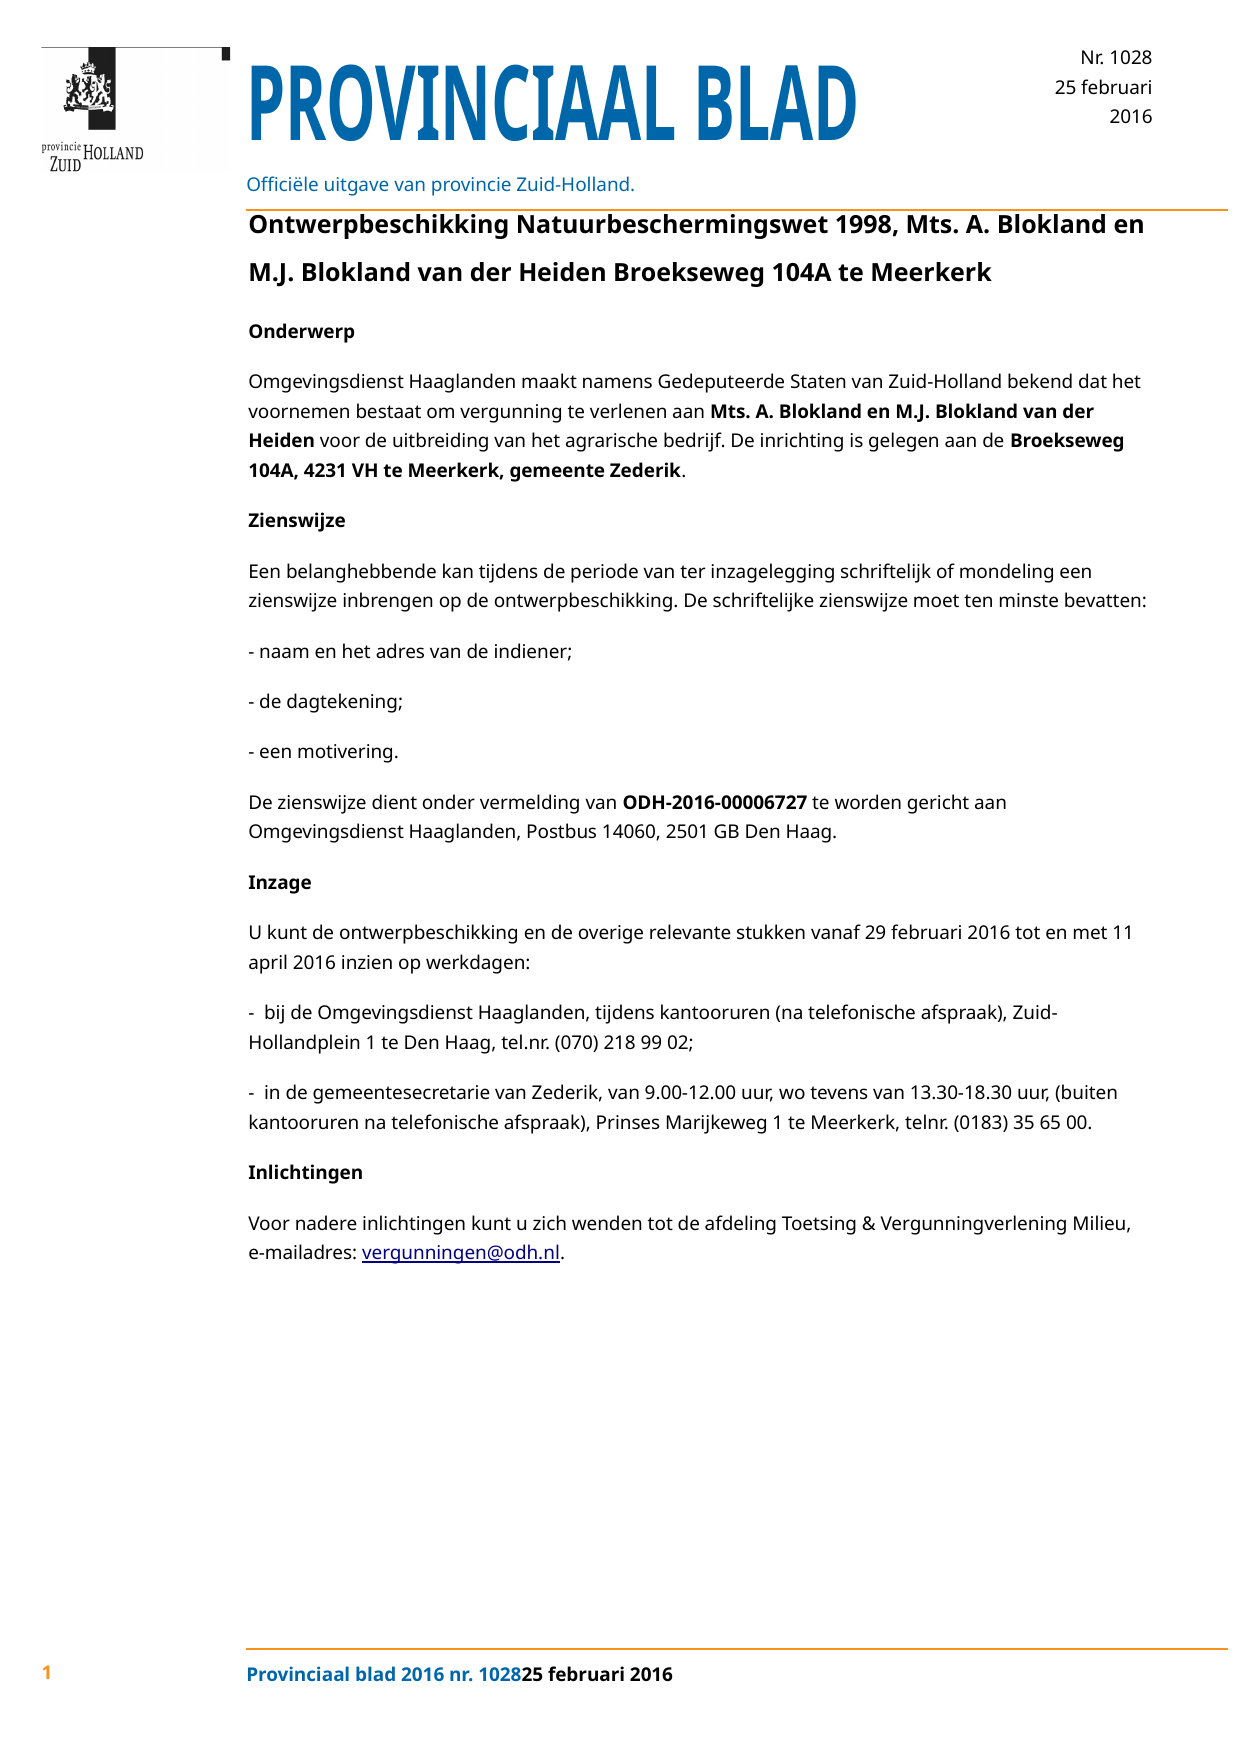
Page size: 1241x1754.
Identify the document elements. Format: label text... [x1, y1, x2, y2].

text De zienswijze dient onder vermelding van ODH-2016-00006727 te worden gericht aan Omgevingsdienst Haaglanden, Postbus 14060, 2501 GB Den Haag. [248, 789, 1152, 844]
text - in de gemeentesecretarie van Zederik, van 9.00-12.00 uur, wo tevens van 13.30-18.30 uur, (buiten kantooruren na telefonische afspraak), Prinses Marijkeweg 1 te Meerkerk, telnr. (0183) 35 65 00. [248, 1079, 1152, 1135]
text Voor nadere inlichtingen kunt u zich wenden tot de afdeling Toetsing & Vergunningverlening Milieu, e-mailadres: vergunningen@odh.nl. [248, 1210, 1152, 1265]
text - een motivering. [248, 739, 1152, 764]
text - de dagtekening; [248, 688, 1152, 714]
text Omgevingsdienst Haaglanden maakt namens Gedeputeerde Staten van Zuid-Holland bekend dat het voornemen bestaat om vergunning te verlenen aan Mts. A. Blokland en M.J. Blokland van der Heiden voor de uitbreiding van het agrarische bedrijf. De inrichting is gelegen aan de Broekseweg 104A, 4231 VH te Meerkerk, gemeente Zederik. [248, 368, 1152, 483]
text Een belanghebbende kan tijdens de periode van ter inzagelegging schriftelijk of mondeling een zienswijze inbrengen op de ontwerpbeschikking. De schriftelijke zienswijze moet ten minste bevatten: [248, 558, 1152, 613]
text - bij de Omgevingsdienst Haaglanden, tijdens kantooruren (na telefonische afspraak), Zuid-Hollandplein 1 te Den Haag, tel.nr. (070) 218 99 02; [248, 999, 1152, 1055]
text - naam en het adres van de indiener; [248, 638, 1152, 664]
text Ontwerpbeschikking Natuurbeschermingswet 1998, Mts. A. Blokland en M.J. Blokland van der Heiden Broekseweg 104A te Meerkerk [248, 211, 1152, 288]
text Inzage [248, 869, 1152, 895]
text U kunt de ontwerpbeschikking en de overige relevante stukken vanaf 29 februari 2016 tot en met 11 april 2016 inzien op werkdagen: [248, 919, 1152, 975]
text Onderwerp [248, 318, 1152, 344]
picture [41, 47, 231, 172]
text Zienswijze [248, 507, 1152, 533]
text Inlichtingen [248, 1159, 1152, 1185]
